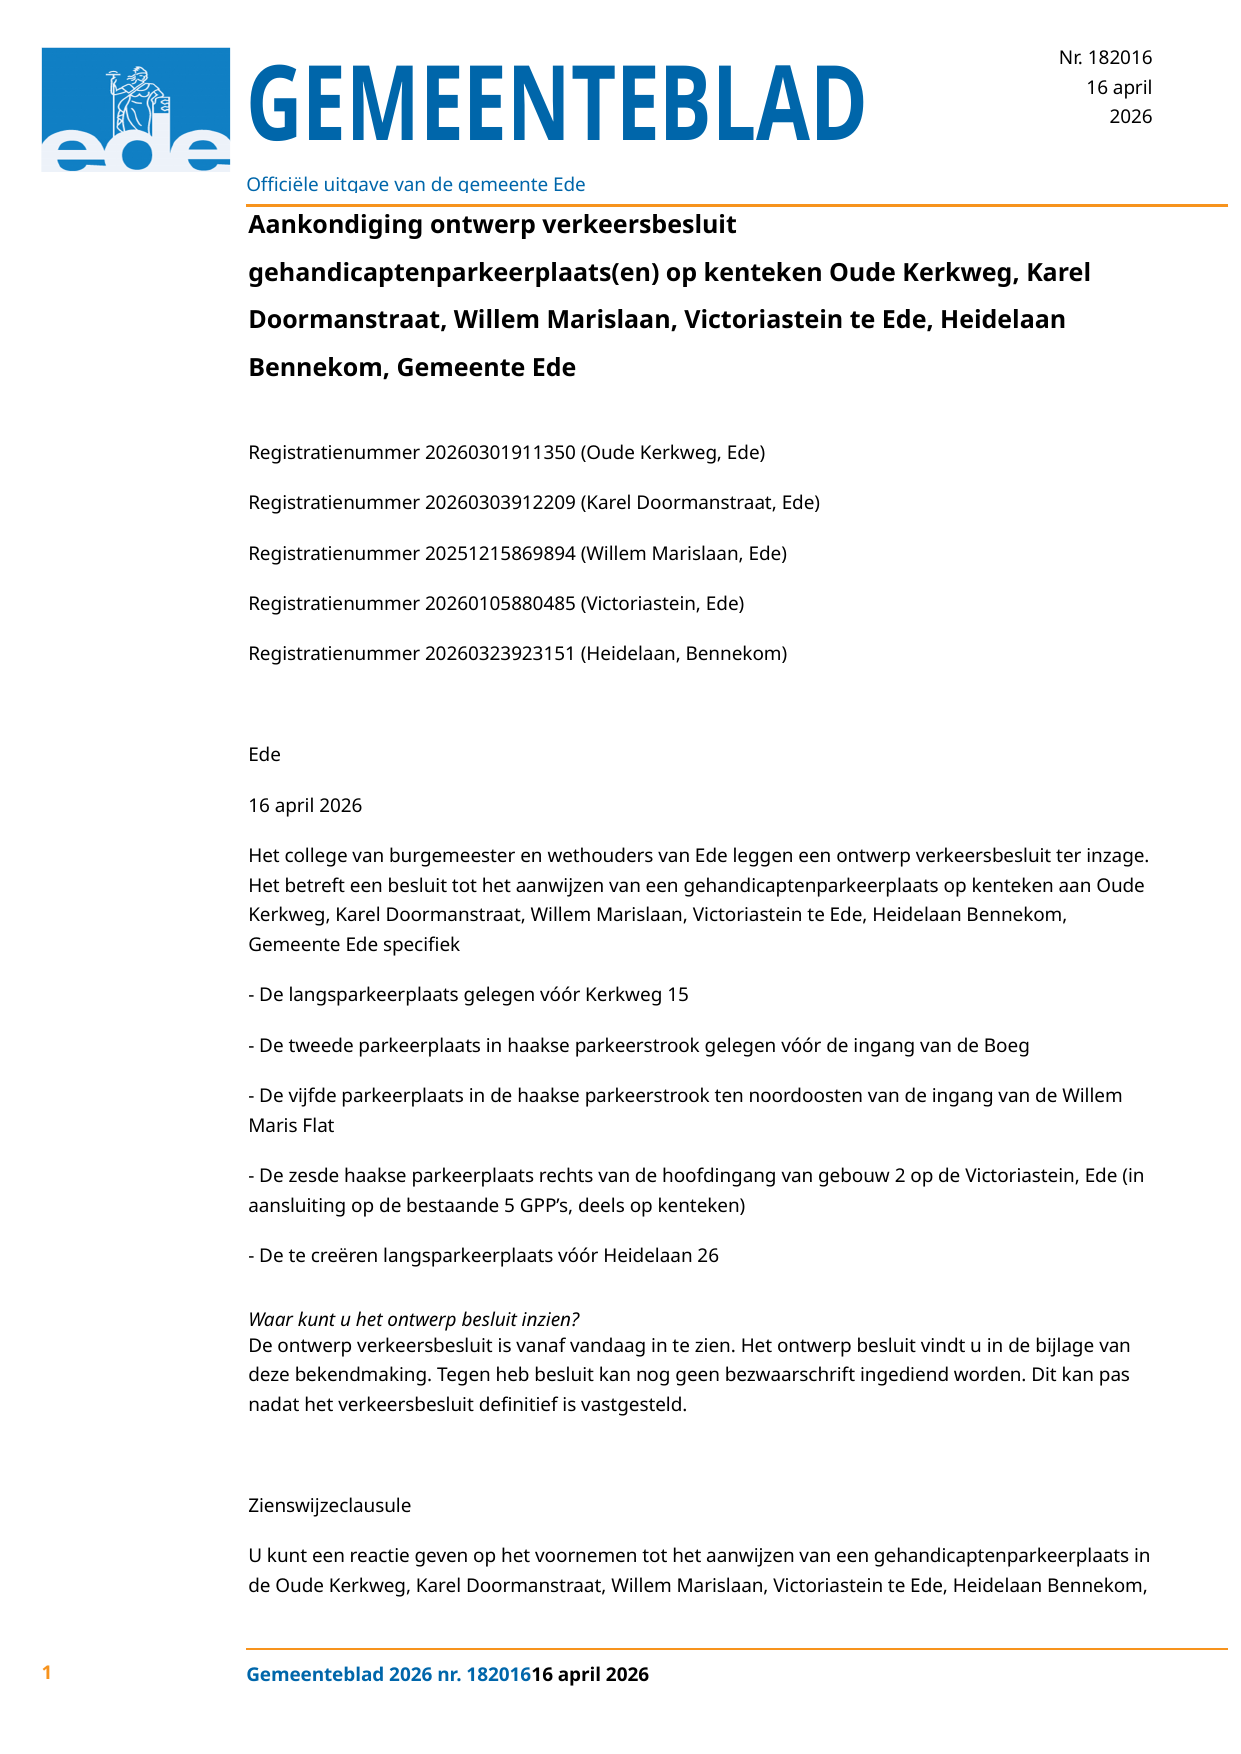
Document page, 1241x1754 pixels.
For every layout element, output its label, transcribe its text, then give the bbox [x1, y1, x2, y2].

text - De tweede parkeerplaats in haakse parkeerstrook gelegen vóór de ingang van de Boeg [248, 1032, 1152, 1057]
text Ede [248, 741, 1152, 767]
text Registratienummer 20260323923151 (Heidelaan, Bennekom) [248, 641, 1152, 666]
text Waar kunt u het ontwerp besluit inzien? [248, 1306, 1152, 1332]
text U kunt een reactie geven op het voornemen tot het aanwijzen van een gehandicaptenparkeerplaats in de Oude Kerkweg, Karel Doormanstraat, Willem Marislaan, Victoriastein te Ede, Heidelaan Bennekom, [248, 1542, 1152, 1598]
text Registratienummer 20260303912209 (Karel Doormanstraat, Ede) [248, 489, 1152, 515]
text Aankondiging ontwerp verkeersbesluit gehandicaptenparkeerplaats(en) op kenteken Oude Kerkweg, Karel Doormanstraat, Willem Marislaan, Victoriastein te Ede, Heidelaan Bennekom, Gemeente Ede [248, 207, 1152, 384]
text 16 april 2026 [248, 792, 1152, 817]
text Het college van burgemeester en wethouders van Ede leggen een ontwerp verkeersbesluit ter inzage. Het betreft een besluit tot het aanwijzen van een gehandicaptenparkeerplaats op kenteken aan Oude Kerkweg, Karel Doormanstraat, Willem Marislaan, Victoriastein te Ede, Heidelaan Bennekom, Gemeente Ede specifiek [248, 842, 1152, 957]
text Zienswijzeclausule [248, 1492, 1152, 1518]
text Registratienummer 20260105880485 (Victoriastein, Ede) [248, 590, 1152, 616]
text - De langsparkeerplaats gelegen vóór Kerkweg 15 [248, 981, 1152, 1007]
text De ontwerp verkeersbesluit is vanaf vandaag in te zien. Het ontwerp besluit vindt u in de bijlage van deze bekendmaking. Tegen heb besluit kan nog geen bezwaarschrift ingediend worden. Dit kan pas nadat het verkeersbesluit definitief is vastgesteld. [248, 1332, 1152, 1417]
picture [41, 47, 231, 172]
text Registratienummer 20251215869894 (Willem Marislaan, Ede) [248, 540, 1152, 565]
text - De te creëren langsparkeerplaats vóór Heidelaan 26 [248, 1242, 1152, 1268]
text Registratienummer 20260301911350 (Oude Kerkweg, Ede) [248, 439, 1152, 464]
text - De zesde haakse parkeerplaats rechts van de hoofdingang van gebouw 2 op de Victoriastein, Ede (in aansluiting op de bestaande 5 GPP’s, deels op kenteken) [248, 1162, 1152, 1217]
text - De vijfde parkeerplaats in de haakse parkeerstrook ten noordoosten van de ingang van de Willem Maris Flat [248, 1082, 1152, 1137]
